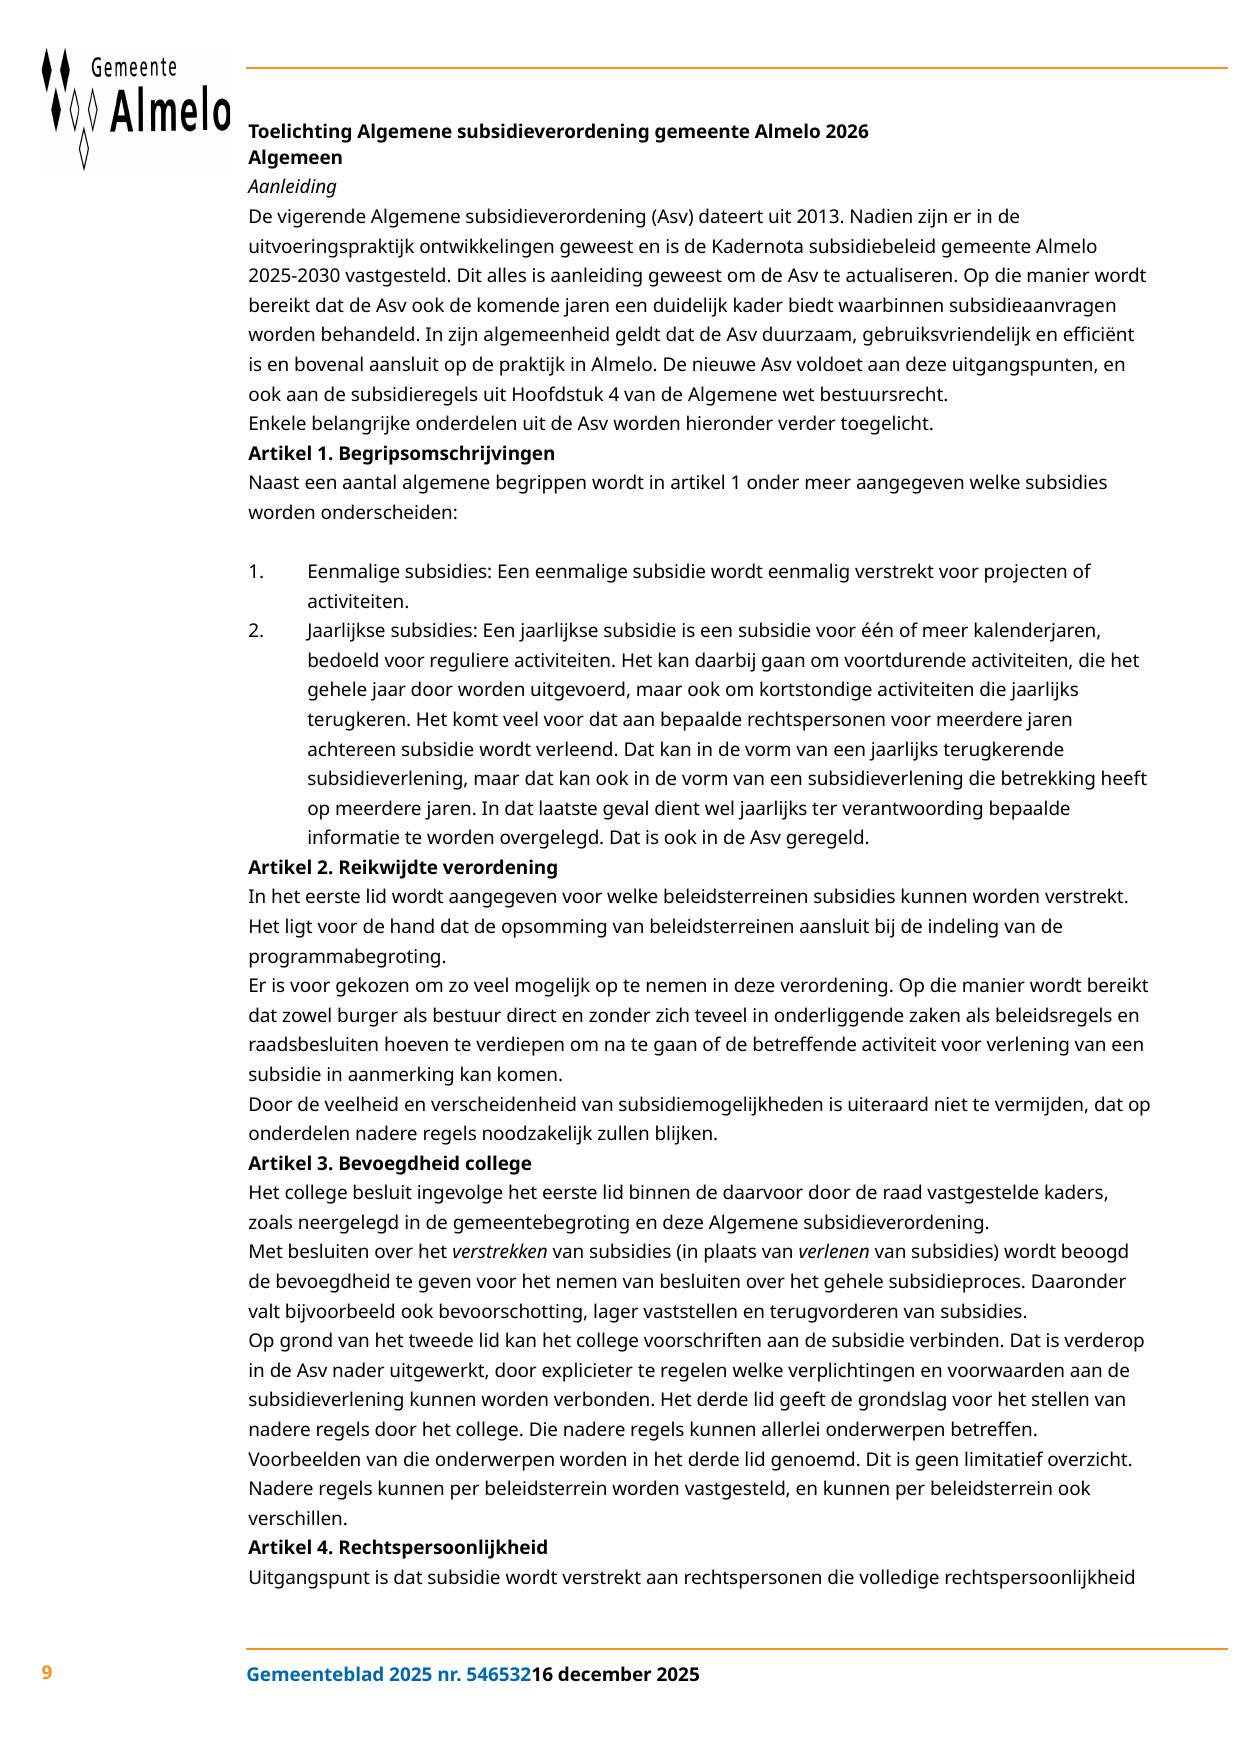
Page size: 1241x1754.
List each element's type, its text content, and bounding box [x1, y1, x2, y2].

text Aanleiding [248, 174, 1152, 199]
text Met besluiten over het verstrekken van subsidies (in plaats van verlenen van subsidies) wordt beoogd de bevoegdheid te geven voor het nemen van besluiten over het gehele subsidieproces. Daaronder valt bijvoorbeeld ook bevoorschotting, lager vaststellen en terugvorderen van subsidies. [248, 1239, 1152, 1324]
text Artikel 1. Begripsomschrijvingen [248, 440, 1152, 466]
text Toelichting Algemene subsidieverordening gemeente Almelo 2026 [248, 116, 1152, 144]
text Artikel 4. Rechtspersoonlijkheid [248, 1534, 1152, 1560]
text Artikel 3. Bevoegdheid college [248, 1150, 1152, 1176]
text Naast een aantal algemene begrippen wordt in artikel 1 onder meer aangegeven welke subsidies worden onderscheiden: [248, 469, 1152, 525]
list Jaarlijkse subsidies: Een jaarlijkse subsidie is een subsidie voor één of meer kalenderjaren, bedoeld voor reguliere activiteiten. Het kan daarbij gaan om voortdurende activiteiten, die het gehele jaar door worden uitgevoerd, maar ook om kortstondige activiteiten die jaarlijks terugkeren. Het komt veel voor dat aan bepaalde rechtspersonen voor meerdere jaren achtereen subsidie wordt verleend. Dat kan in de vorm van een jaarlijks terugkerende subsidieverlening, maar dat kan ook in de vorm van een subsidieverlening die betrekking heeft op meerdere jaren. In dat laatste geval dient wel jaarlijks ter verantwoording bepaalde informatie te worden overgelegd. Dat is ook in de Asv geregeld. [248, 617, 1152, 850]
text Uitgangspunt is dat subsidie wordt verstrekt aan rechtspersonen die volledige rechtspersoonlijkheid [248, 1564, 1152, 1590]
text Door de veelheid en verscheidenheid van subsidiemogelijkheden is uiteraard niet te vermijden, dat op onderdelen nadere regels noodzakelijk zullen blijken. [248, 1091, 1152, 1146]
text Enkele belangrijke onderdelen uit de Asv worden hieronder verder toegelicht. [248, 410, 1152, 436]
picture [41, 47, 231, 172]
text In het eerste lid wordt aangegeven voor welke beleidsterreinen subsidies kunnen worden verstrekt. Het ligt voor de hand dat de opsomming van beleidsterreinen aansluit bij de indeling van de programmabegroting. [248, 884, 1152, 969]
text Het college besluit ingevolge het eerste lid binnen de daarvoor door de raad vastgestelde kaders, zoals neergelegd in de gemeentebegroting en deze Algemene subsidieverordening. [248, 1179, 1152, 1235]
list Eenmalige subsidies: Een eenmalige subsidie wordt eenmalig verstrekt voor projecten of activiteiten. [248, 558, 1152, 614]
text De vigerende Algemene subsidieverordening (Asv) dateert uit 2013. Nadien zijn er in de uitvoeringspraktijk ontwikkelingen geweest en is de Kadernota subsidiebeleid gemeente Almelo 2025-2030 vastgesteld. Dit alles is aanleiding geweest om de Asv te actualiseren. Op die manier wordt bereikt dat de Asv ook de komende jaren een duidelijk kader biedt waarbinnen subsidieaanvragen worden behandeld. In zijn algemeenheid geldt dat de Asv duurzaam, gebruiksvriendelijk en efficiënt is en bovenal aansluit op de praktijk in Almelo. De nieuwe Asv voldoet aan deze uitgangspunten, en ook aan de subsidieregels uit Hoofdstuk 4 van de Algemene wet bestuursrecht. [248, 203, 1152, 407]
text Algemeen [248, 144, 1152, 170]
text Er is voor gekozen om zo veel mogelijk op te nemen in deze verordening. Op die manier wordt bereikt dat zowel burger als bestuur direct en zonder zich teveel in onderliggende zaken als beleidsregels en raadsbesluiten hoeven te verdiepen om na te gaan of de betreffende activiteit voor verlening van een subsidie in aanmerking kan komen. [248, 972, 1152, 1087]
text Op grond van het tweede lid kan het college voorschriften aan de subsidie verbinden. Dat is verderop in de Asv nader uitgewerkt, door explicieter te regelen welke verplichtingen en voorwaarden aan de subsidieverlening kunnen worden verbonden. Het derde lid geeft de grondslag voor het stellen van nadere regels door het college. Die nadere regels kunnen allerlei onderwerpen betreffen. Voorbeelden van die onderwerpen worden in het derde lid genoemd. Dit is geen limitatief overzicht. Nadere regels kunnen per beleidsterrein worden vastgesteld, en kunnen per beleidsterrein ook verschillen. [248, 1327, 1152, 1531]
text Artikel 2. Reikwijdte verordening [248, 854, 1152, 880]
